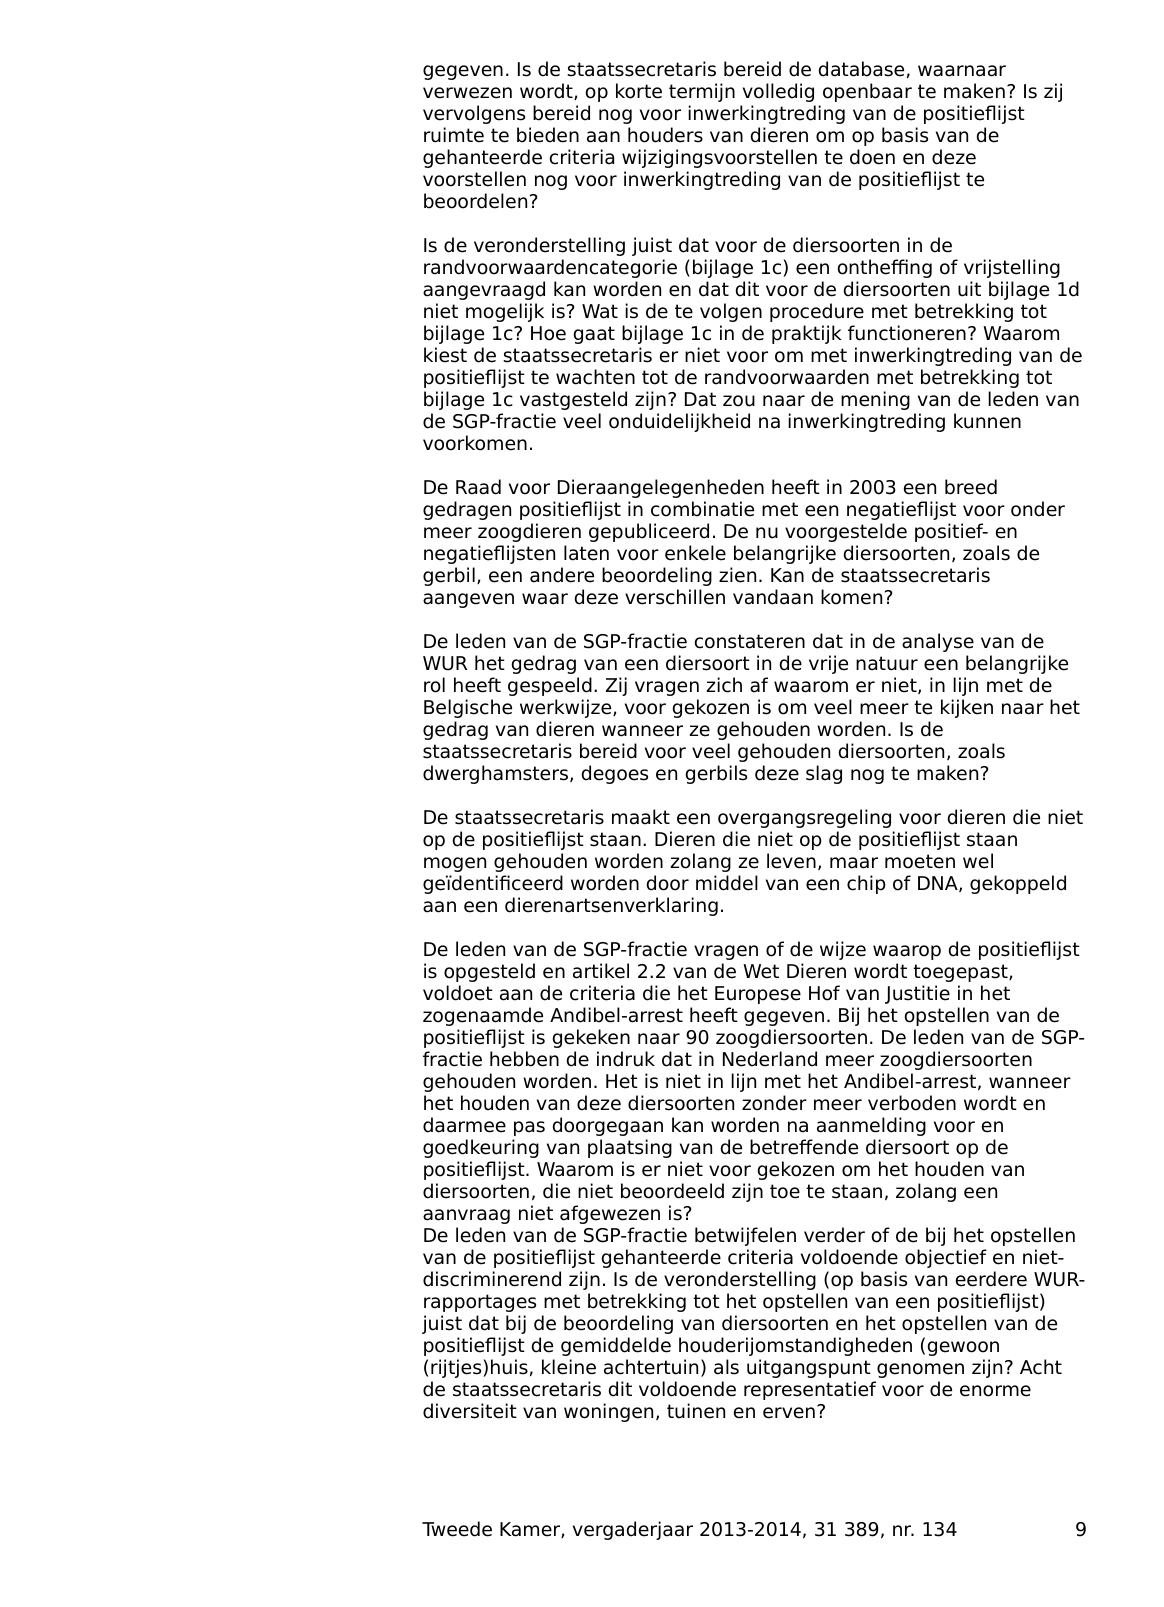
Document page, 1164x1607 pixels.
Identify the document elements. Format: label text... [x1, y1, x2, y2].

text De leden van de SGP-fractie vragen of de wijze waarop de positieflijst is opgesteld en artikel 2.2 van de Wet Dieren wordt toegepast, voldoet aan de criteria die het Europese Hof van Justitie in het zogenaamde Andibel-arrest heeft gegeven. Bij het opstellen van de positieflijst is gekeken naar 90 zoogdiersoorten. De leden van de SGP-fractie hebben de indruk dat in Nederland meer zoogdiersoorten gehouden worden. Het is niet in lijn met het Andibel-arrest, wanneer het houden van deze diersoorten zonder meer verboden wordt en daarmee pas doorgegaan kan worden na aanmelding voor en goedkeuring van plaatsing van de betreffende diersoort op de positieflijst. Waarom is er niet voor gekozen om het houden van diersoorten, die niet beoordeeld zijn toe te staan, zolang een aanvraag niet afgewezen is? [422, 939, 1087, 1225]
text De Raad voor Dieraangelegenheden heeft in 2003 een breed gedragen positieflijst in combinatie met een negatieflijst voor onder meer zoogdieren gepubliceerd. De nu voorgestelde positief- en negatieflijsten laten voor enkele belangrijke diersoorten, zoals de gerbil, een andere beoordeling zien. Kan de staatssecretaris aangeven waar deze verschillen vandaan komen? [422, 477, 1087, 609]
text gegeven. Is de staatssecretaris bereid de database, waarnaar verwezen wordt, op korte termijn volledig openbaar te maken? Is zij vervolgens bereid nog voor inwerkingtreding van de positieflijst ruimte te bieden aan houders van dieren om op basis van de gehanteerde criteria wijzigingsvoorstellen te doen en deze voorstellen nog voor inwerkingtreding van de positieflijst te beoordelen? [422, 59, 1087, 213]
text Is de veronderstelling juist dat voor de diersoorten in de randvoorwaardencategorie (bijlage 1c) een ontheffing of vrijstelling aangevraagd kan worden en dat dit voor de diersoorten uit bijlage 1d niet mogelijk is? Wat is de te volgen procedure met betrekking tot bijlage 1c? Hoe gaat bijlage 1c in de praktijk functioneren? Waarom kiest de staatssecretaris er niet voor om met inwerkingtreding van de positieflijst te wachten tot de randvoorwaarden met betrekking tot bijlage 1c vastgesteld zijn? Dat zou naar de mening van de leden van de SGP-fractie veel onduidelijkheid na inwerkingtreding kunnen voorkomen. [422, 235, 1087, 455]
text De leden van de SGP-fractie betwijfelen verder of de bij het opstellen van de positieflijst gehanteerde criteria voldoende objectief en niet-discriminerend zijn. Is de veronderstelling (op basis van eerdere WUR-rapportages met betrekking tot het opstellen van een positieflijst) juist dat bij de beoordeling van diersoorten en het opstellen van de positieflijst de gemiddelde houderijomstandigheden (gewoon (rijtjes)huis, kleine achtertuin) als uitgangspunt genomen zijn? Acht de staatssecretaris dit voldoende representatief voor de enorme diversiteit van woningen, tuinen en erven? [422, 1225, 1087, 1423]
text De leden van de SGP-fractie constateren dat in de analyse van de WUR het gedrag van een diersoort in de vrije natuur een belangrijke rol heeft gespeeld. Zij vragen zich af waarom er niet, in lijn met de Belgische werkwijze, voor gekozen is om veel meer te kijken naar het gedrag van dieren wanneer ze gehouden worden. Is de staatssecretaris bereid voor veel gehouden diersoorten, zoals dwerghamsters, degoes en gerbils deze slag nog te maken? [422, 631, 1087, 785]
text De staatssecretaris maakt een overgangsregeling voor dieren die niet op de positieflijst staan. Dieren die niet op de positieflijst staan mogen gehouden worden zolang ze leven, maar moeten wel geïdentificeerd worden door middel van een chip of DNA, gekoppeld aan een dierenartsenverklaring. [422, 807, 1087, 917]
